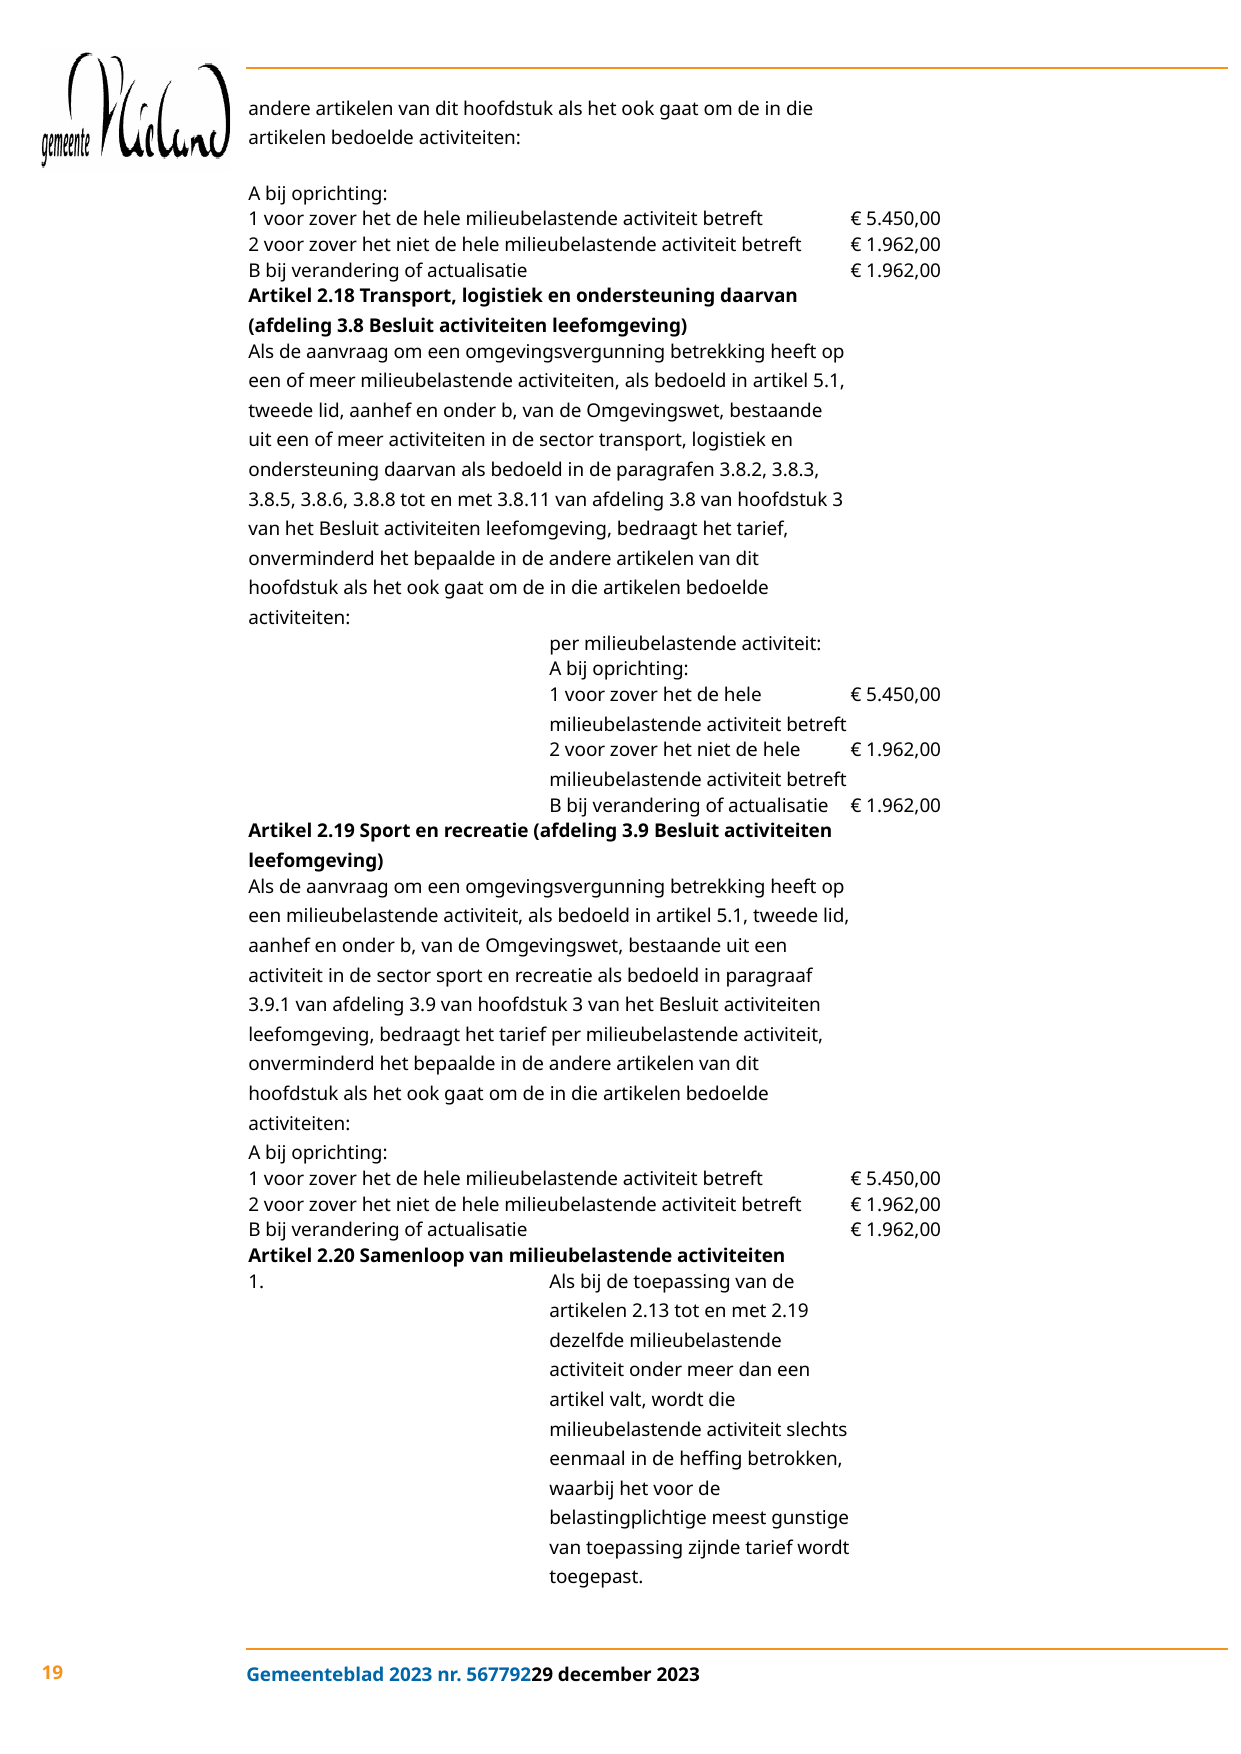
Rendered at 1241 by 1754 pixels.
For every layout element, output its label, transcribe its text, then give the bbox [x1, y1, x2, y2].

table_cell per milieubelastende activiteit: [549, 630, 850, 656]
table_cell [850, 1268, 1152, 1589]
table_cell € 1.962,00 [850, 231, 1152, 257]
table_cell A bij oprichting: [248, 180, 850, 205]
table_cell Als de aanvraag om een omgevingsvergunning betrekking heeft op een of meer milieubelastende activiteiten, als bedoeld in artikel 5.1, tweede lid, aanhef en onder b, van de Omgevingswet, bestaande uit een of meer activiteiten in de sector transport, logistiek en ondersteuning daarvan als bedoeld in de paragrafen 3.8.2, 3.8.3, 3.8.5, 3.8.6, 3.8.8 tot en met 3.8.11 van afdeling 3.8 van hoofdstuk 3 van het Besluit activiteiten leefomgeving, bedraagt het tarief, onverminderd het bepaalde in de andere artikelen van dit hoofdstuk als het ook gaat om de in die artikelen bedoelde activiteiten: [248, 338, 850, 630]
table_cell Artikel 2.20 Samenloop van milieubelastende activiteiten [248, 1242, 850, 1268]
table_cell 1 voor zover het de hele milieubelastende activiteit betreft [248, 205, 850, 231]
table_cell A bij oprichting: [549, 656, 850, 681]
table_cell € 1.962,00 [850, 1191, 1152, 1216]
table_cell Artikel 2.19 Sport en recreatie (afdeling 3.9 Besluit activiteiten leefomgeving) [248, 818, 850, 873]
table_cell [248, 630, 549, 818]
table_cell [850, 873, 1152, 1165]
table_cell [850, 95, 1152, 180]
table_cell € 5.450,00 [850, 205, 1152, 231]
table_cell B bij verandering of actualisatie [248, 257, 850, 283]
table_cell [850, 180, 1152, 205]
table_cell 2 voor zover het niet de hele milieubelastende activiteit betreft [549, 737, 850, 792]
table_cell 2 voor zover het niet de hele milieubelastende activiteit betreft [248, 1191, 850, 1216]
table_cell Artikel 2.18 Transport, logistiek en ondersteuning daarvan (afdeling 3.8 Besluit activiteiten leefomgeving) [248, 283, 850, 338]
table_cell 1 voor zover het de hele milieubelastende activiteit betreft [549, 681, 850, 737]
table_cell 1. [248, 1268, 549, 1589]
table_cell 1 voor zover het de hele milieubelastende activiteit betreft [248, 1165, 850, 1191]
table_cell € 1.962,00 [850, 257, 1152, 283]
table_cell 2 voor zover het niet de hele milieubelastende activiteit betreft [248, 231, 850, 257]
table_cell [850, 656, 1152, 681]
table_cell [850, 630, 1152, 656]
table_cell [850, 818, 1152, 873]
table_cell B bij verandering of actualisatie [549, 792, 850, 818]
picture [41, 47, 231, 172]
table_cell € 1.962,00 [850, 737, 1152, 792]
table_cell B bij verandering of actualisatie [248, 1216, 850, 1242]
table_cell andere artikelen van dit hoofdstuk als het ook gaat om de in die artikelen bedoelde activiteiten: [248, 95, 850, 180]
table_cell € 1.962,00 [850, 792, 1152, 818]
table_cell [850, 1242, 1152, 1268]
table_cell Als de aanvraag om een omgevingsvergunning betrekking heeft op een milieubelastende activiteit, als bedoeld in artikel 5.1, tweede lid, aanhef en onder b, van de Omgevingswet, bestaande uit een activiteit in de sector sport en recreatie als bedoeld in paragraaf 3.9.1 van afdeling 3.9 van hoofdstuk 3 van het Besluit activiteiten leefomgeving, bedraagt het tarief per milieubelastende activiteit, onverminderd het bepaalde in de andere artikelen van dit hoofdstuk als het ook gaat om de in die artikelen bedoelde activiteiten: A bij oprichting: [248, 873, 850, 1165]
table_cell € 5.450,00 [850, 681, 1152, 737]
table_cell € 5.450,00 [850, 1165, 1152, 1191]
table_cell € 1.962,00 [850, 1216, 1152, 1242]
table_cell [850, 338, 1152, 630]
table_cell Als bij de toepassing van de artikelen 2.13 tot en met 2.19 dezelfde milieubelastende activiteit onder meer dan een artikel valt, wordt die milieubelastende activiteit slechts eenmaal in de heffing betrokken, waarbij het voor de belastingplichtige meest gunstige van toepassing zijnde tarief wordt toegepast. [549, 1268, 850, 1589]
table_cell [850, 283, 1152, 338]
